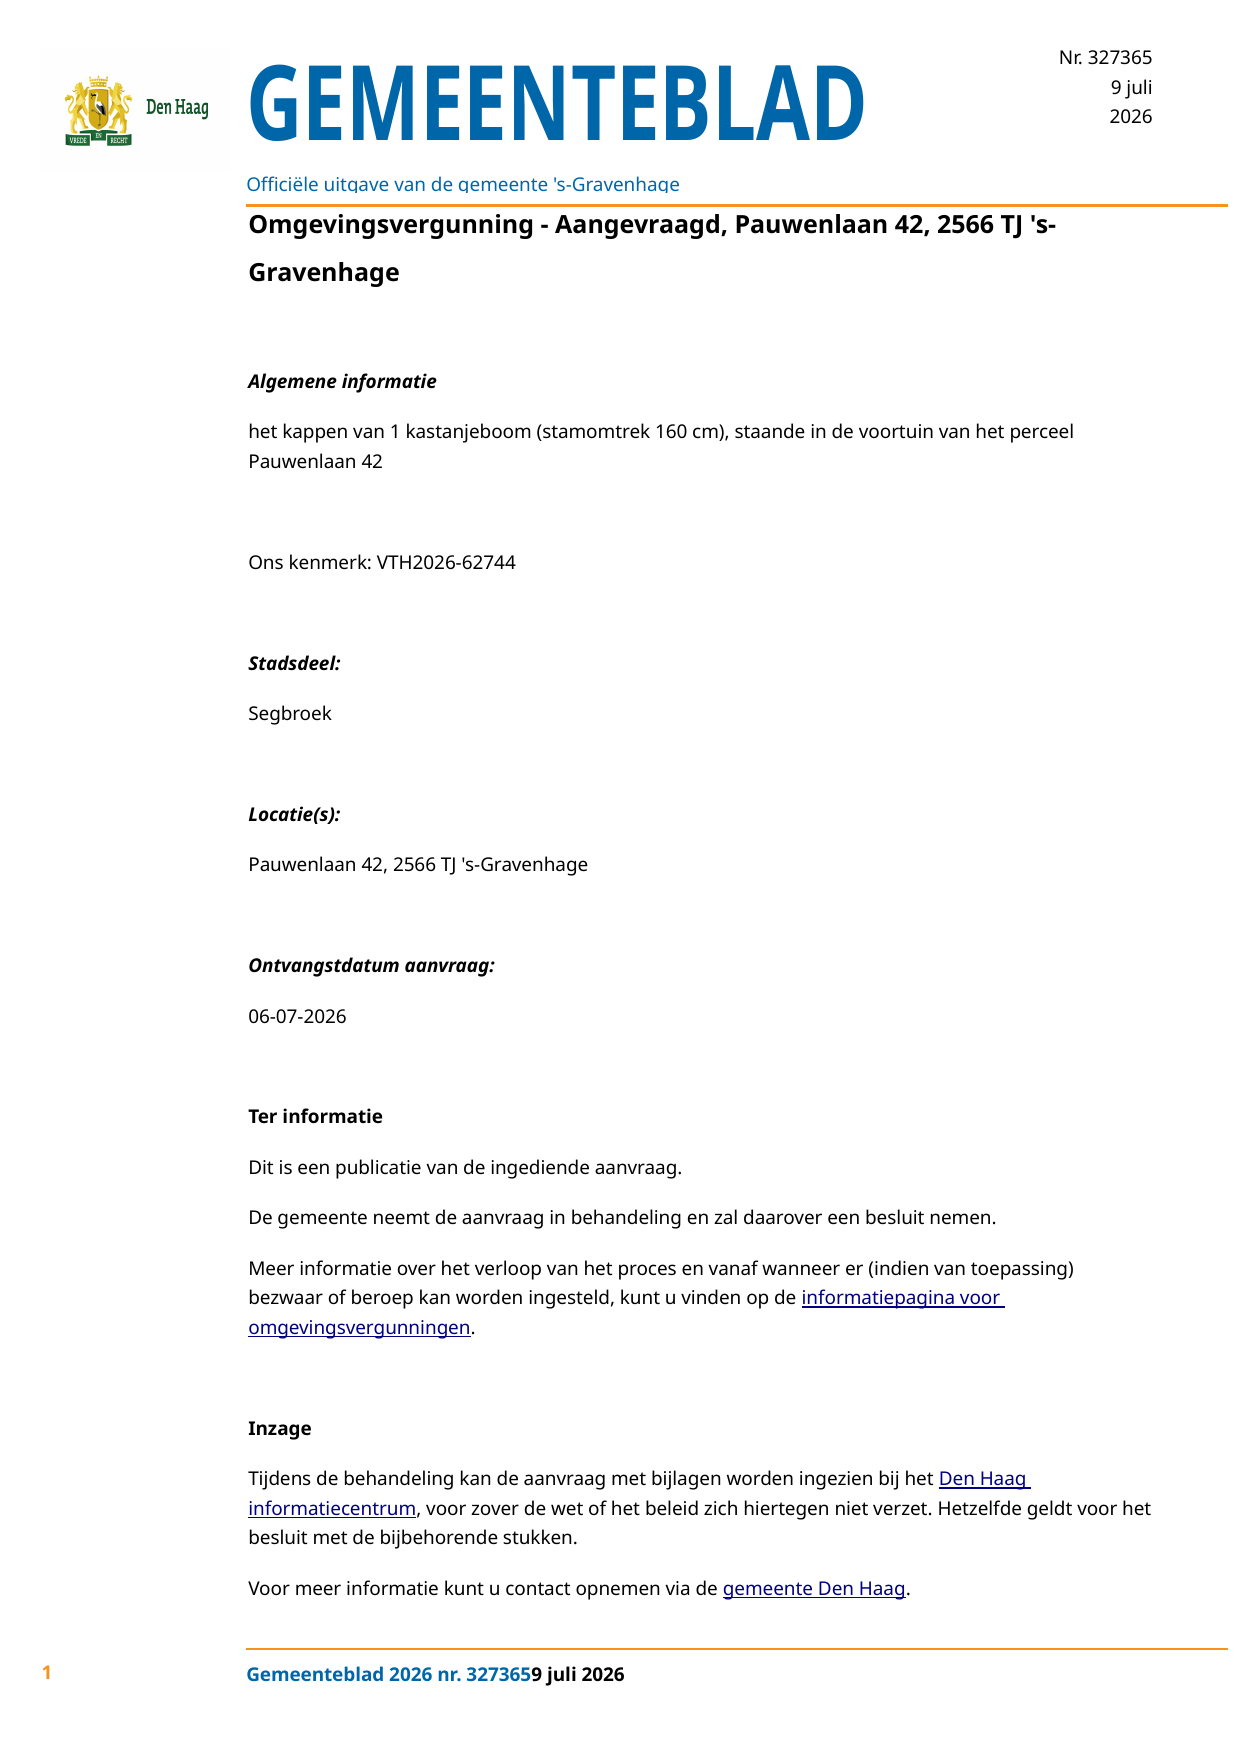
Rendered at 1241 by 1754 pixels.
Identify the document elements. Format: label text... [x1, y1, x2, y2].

text Meer informatie over het verloop van het proces en vanaf wanneer er (indien van toepassing) bezwaar of beroep kan worden ingesteld, kunt u vinden op de informatiepagina voor omgevingsvergunningen. [248, 1255, 1152, 1340]
text Tijdens de behandeling kan de aanvraag met bijlagen worden ingezien bij het Den Haag informatiecentrum, voor zover de wet of het beleid zich hiertegen niet verzet. Hetzelfde geldt voor het besluit met de bijbehorende stukken. [248, 1465, 1152, 1550]
text De gemeente neemt de aanvraag in behandeling en zal daarover een besluit nemen. [248, 1204, 1152, 1230]
text Omgevingsvergunning - Aangevraagd, Pauwenlaan 42, 2566 TJ 's-Gravenhage [248, 207, 1152, 288]
text Stadsdeel: [248, 650, 1152, 676]
text Pauwenlaan 42, 2566 TJ 's-Gravenhage [248, 852, 1152, 877]
text het kappen van 1 kastanjeboom (stamomtrek 160 cm), staande in de voortuin van het perceel Pauwenlaan 42 [248, 419, 1152, 474]
text Algemene informatie [248, 368, 1152, 394]
text Dit is een publicatie van de ingediende aanvraag. [248, 1154, 1152, 1180]
text Locatie(s): [248, 801, 1152, 827]
text Ontvangstdatum aanvraag: [248, 952, 1152, 978]
text Voor meer informatie kunt u contact opnemen via de gemeente Den Haag. [248, 1575, 1152, 1601]
picture [41, 47, 231, 172]
text Inzage [248, 1415, 1152, 1441]
text Segbroek [248, 700, 1152, 726]
text Ter informatie [248, 1104, 1152, 1129]
text 06-07-2026 [248, 1003, 1152, 1029]
text Ons kenmerk: VTH2026-62744 [248, 549, 1152, 575]
